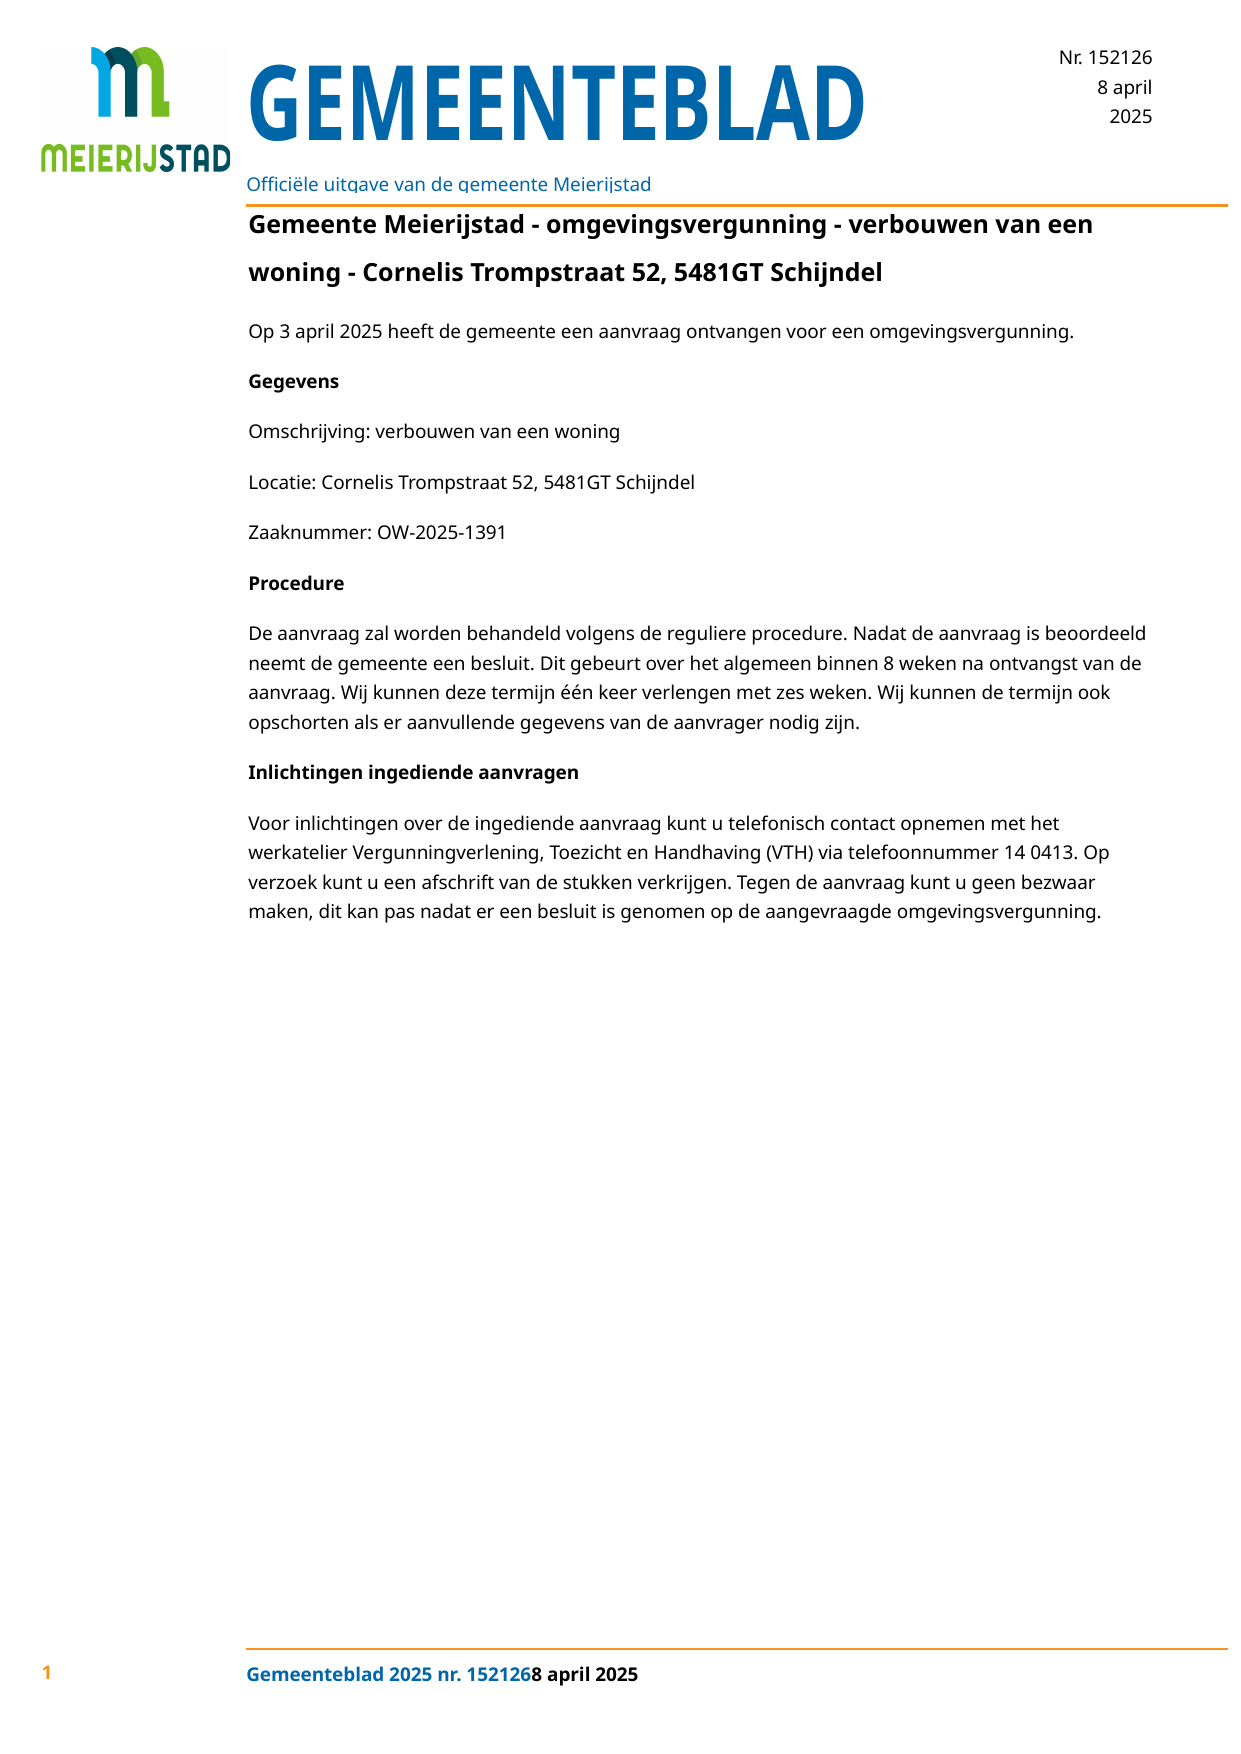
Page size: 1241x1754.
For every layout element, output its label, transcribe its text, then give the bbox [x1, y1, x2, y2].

text Omschrijving: verbouwen van een woning [248, 419, 1152, 444]
text Inlichtingen ingediende aanvragen [248, 759, 1152, 785]
text Zaaknummer: OW-2025-1391 [248, 519, 1152, 545]
text Gemeente Meierijstad - omgevingsvergunning - verbouwen van een woning - Cornelis Trompstraat 52, 5481GT Schijndel [248, 207, 1152, 288]
text Op 3 april 2025 heeft de gemeente een aanvraag ontvangen voor een omgevingsvergunning. [248, 318, 1152, 344]
text Procedure [248, 570, 1152, 596]
text Gegevens [248, 368, 1152, 394]
text Voor inlichtingen over de ingediende aanvraag kunt u telefonisch contact opnemen met het werkatelier Vergunningverlening, Toezicht en Handhaving (VTH) via telefoonnummer 14 0413. Op verzoek kunt u een afschrift van de stukken verkrijgen. Tegen de aanvraag kunt u geen bezwaar maken, dit kan pas nadat er een besluit is genomen op de aangevraagde omgevingsvergunning. [248, 810, 1152, 924]
picture [41, 47, 231, 172]
text De aanvraag zal worden behandeld volgens de reguliere procedure. Nadat de aanvraag is beoordeeld neemt de gemeente een besluit. Dit gebeurt over het algemeen binnen 8 weken na ontvangst van de aanvraag. Wij kunnen deze termijn één keer verlengen met zes weken. Wij kunnen de termijn ook opschorten als er aanvullende gegevens van de aanvrager nodig zijn. [248, 620, 1152, 735]
text Locatie: Cornelis Trompstraat 52, 5481GT Schijndel [248, 469, 1152, 495]
